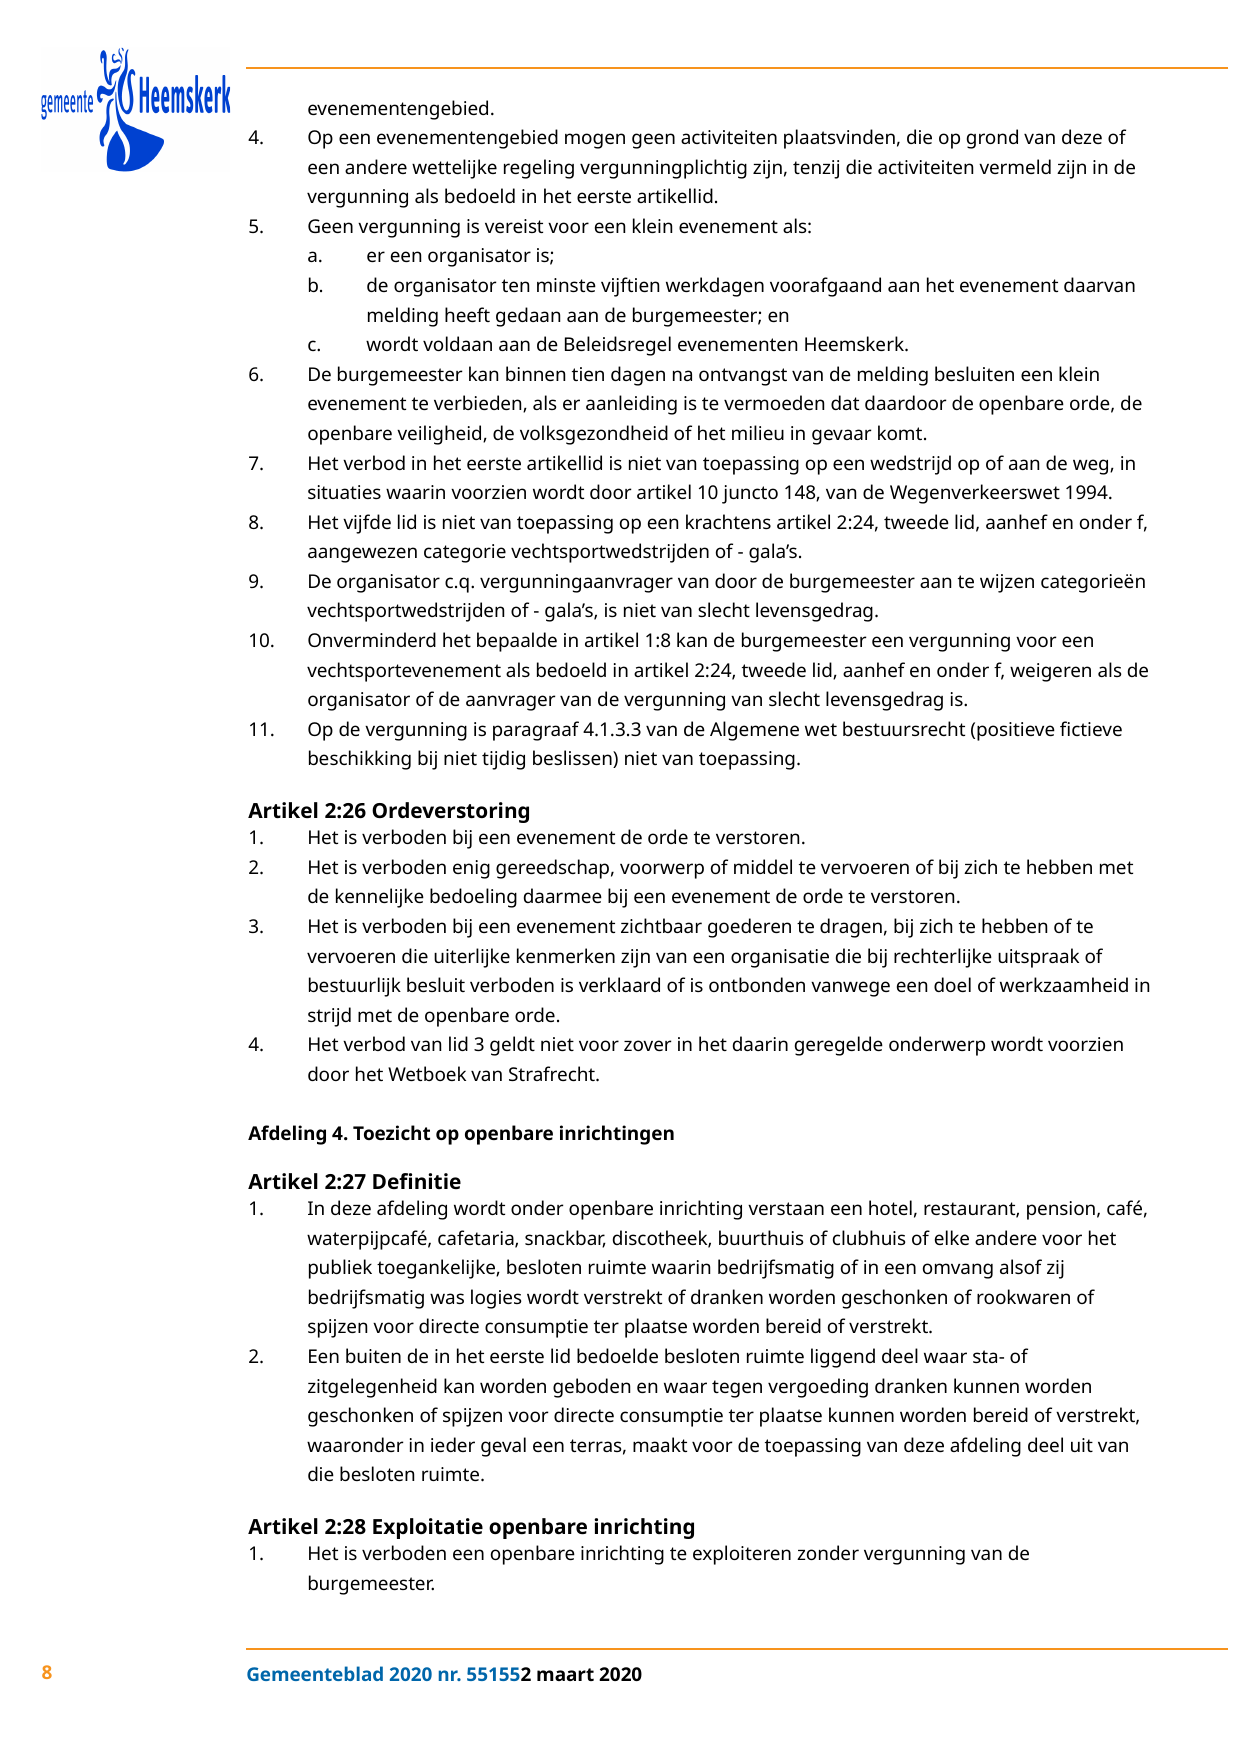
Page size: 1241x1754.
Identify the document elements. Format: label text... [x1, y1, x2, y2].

list In deze afdeling wordt onder openbare inrichting verstaan een hotel, restaurant, pension, café, waterpijpcafé, cafetaria, snackbar, discotheek, buurthuis of clubhuis of elke andere voor het publiek toegankelijke, besloten ruimte waarin bedrijfsmatig of in een omvang alsof zij bedrijfsmatig was logies wordt verstrekt of dranken worden geschonken of rookwaren of spijzen voor directe consumptie ter plaatse worden bereid of verstrekt. [248, 1195, 1152, 1339]
text Artikel 2:26 Ordeverstoring [248, 796, 1152, 824]
list wordt voldaan aan de Beleidsregel evenementen Heemskerk. [307, 331, 1152, 357]
list Op de vergunning is paragraaf 4.1.3.3 van de Algemene wet bestuursrecht (positieve fictieve beschikking bij niet tijdig beslissen) niet van toepassing. [248, 716, 1152, 771]
list Geen vergunning is vereist voor een klein evenement als: [248, 213, 1152, 239]
list Het verbod van lid 3 geldt niet voor zover in het daarin geregelde onderwerp wordt voorzien door het Wetboek van Strafrecht. [248, 1032, 1152, 1087]
list De organisator c.q. vergunningaanvrager van door de burgemeester aan te wijzen categorieën vechtsportwedstrijden of - gala’s, is niet van slecht levensgedrag. [248, 568, 1152, 623]
list de organisator ten minste vijftien werkdagen voorafgaand aan het evenement daarvan melding heeft gedaan aan de burgemeester; en [307, 272, 1152, 328]
picture [41, 47, 231, 172]
list Het is verboden bij een evenement zichtbaar goederen te dragen, bij zich te hebben of te vervoeren die uiterlijke kenmerken zijn van een organisatie die bij rechterlijke uitspraak of bestuurlijk besluit verboden is verklaard of is ontbonden vanwege een doel of werkzaamheid in strijd met de openbare orde. [248, 913, 1152, 1028]
list Een buiten de in het eerste lid bedoelde besloten ruimte liggend deel waar sta- of zitgelegenheid kan worden geboden en waar tegen vergoeding dranken kunnen worden geschonken of spijzen voor directe consumptie ter plaatse kunnen worden bereid of verstrekt, waaronder in ieder geval een terras, maakt voor de toepassing van deze afdeling deel uit van die besloten ruimte. [248, 1343, 1152, 1487]
list Het vijfde lid is niet van toepassing op een krachtens artikel 2:24, tweede lid, aanhef en onder f, aangewezen categorie vechtsportwedstrijden of - gala’s. [248, 509, 1152, 564]
list Op een evenementengebied mogen geen activiteiten plaatsvinden, die op grond van deze of een andere wettelijke regeling vergunningplichtig zijn, tenzij die activiteiten vermeld zijn in de vergunning als bedoeld in het eerste artikellid. [248, 124, 1152, 209]
text Artikel 2:27 Definitie [248, 1167, 1152, 1195]
list Het is verboden bij een evenement de orde te verstoren. [248, 824, 1152, 850]
text Afdeling 4. Toezicht op openbare inrichtingen [248, 1120, 1152, 1146]
list Het is verboden enig gereedschap, voorwerp of middel te vervoeren of bij zich te hebben met de kennelijke bedoeling daarmee bij een evenement de orde te verstoren. [248, 854, 1152, 909]
list Het is verboden een openbare inrichting te exploiteren zonder vergunning van de burgemeester. [248, 1540, 1152, 1596]
list Onverminderd het bepaalde in artikel 1:8 kan de burgemeester een vergunning voor een vechtsportevenement als bedoeld in artikel 2:24, tweede lid, aanhef en onder f, weigeren als de organisator of de aanvrager van de vergunning van slecht levensgedrag is. [248, 627, 1152, 712]
list Het verbod in het eerste artikellid is niet van toepassing op een wedstrijd op of aan de weg, in situaties waarin voorzien wordt door artikel 10 juncto 148, van de Wegenverkeerswet 1994. [248, 450, 1152, 505]
list De burgemeester kan binnen tien dagen na ontvangst van de melding besluiten een klein evenement te verbieden, als er aanleiding is te vermoeden dat daardoor de openbare orde, de openbare veiligheid, de volksgezondheid of het milieu in gevaar komt. [248, 361, 1152, 446]
list evenementengebied. [248, 95, 1152, 121]
list er een organisator is; [307, 243, 1152, 268]
text Artikel 2:28 Exploitatie openbare inrichting [248, 1512, 1152, 1540]
